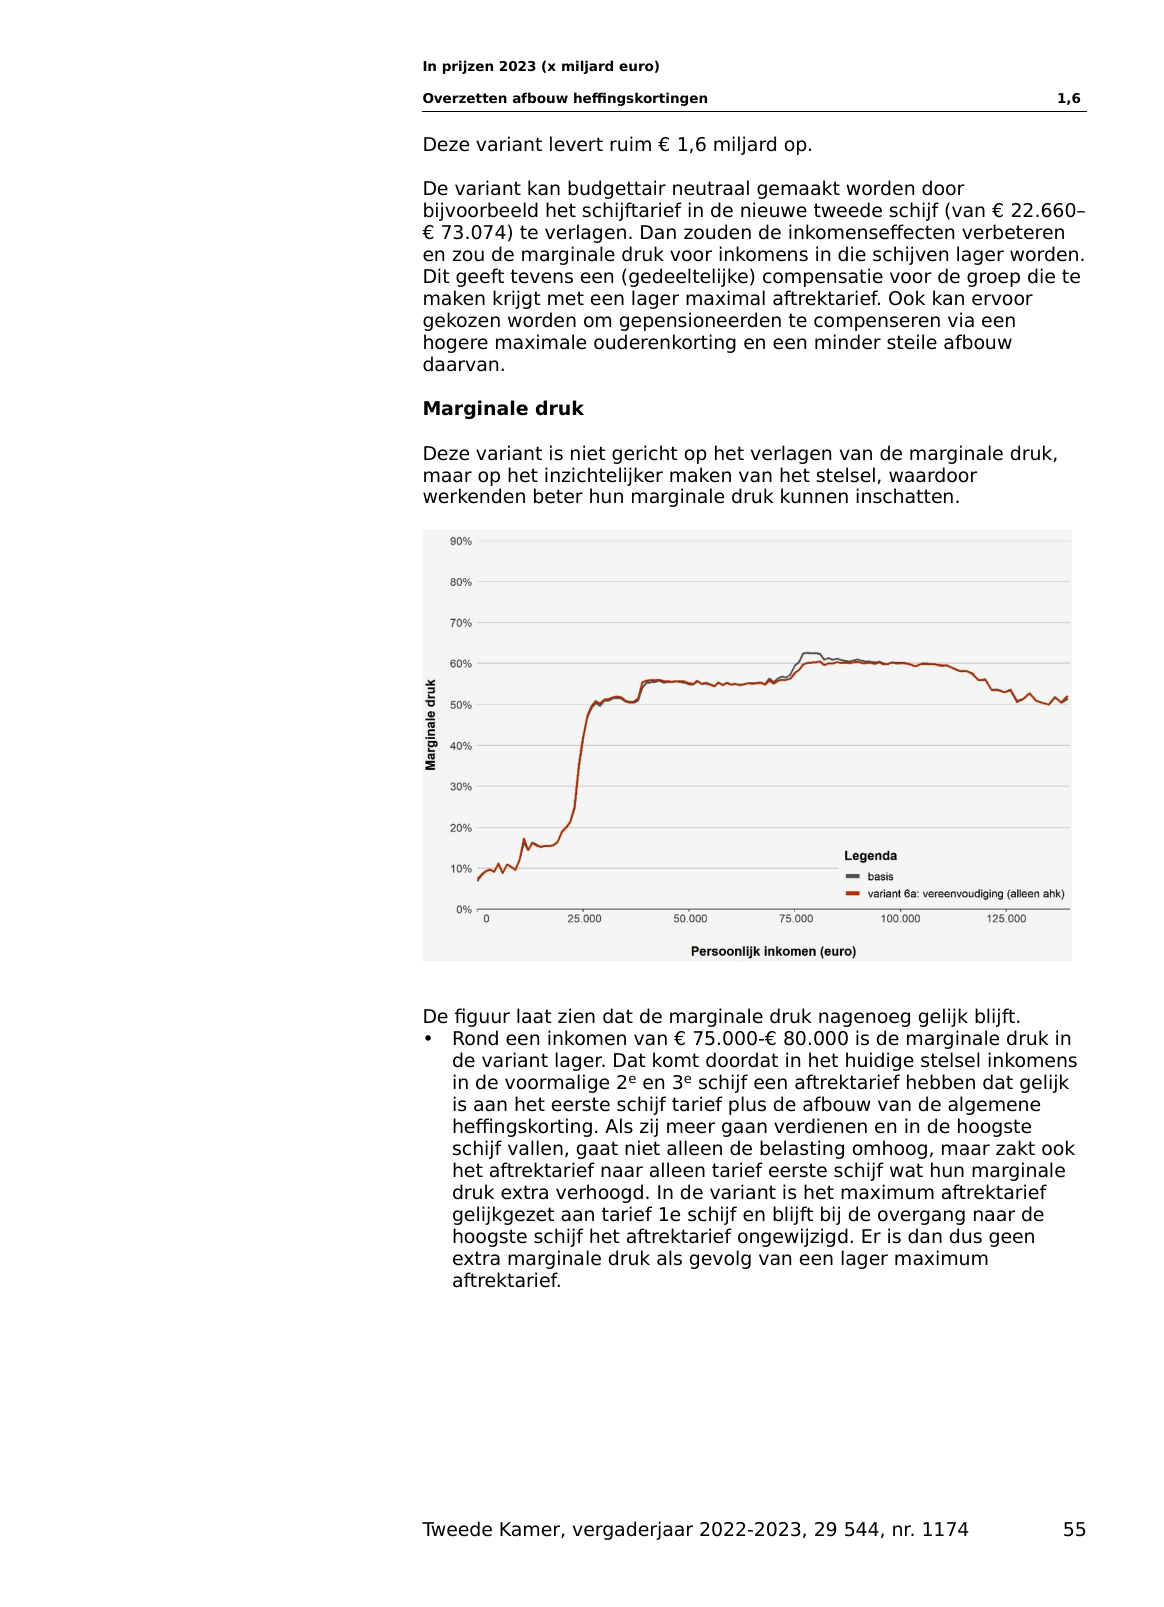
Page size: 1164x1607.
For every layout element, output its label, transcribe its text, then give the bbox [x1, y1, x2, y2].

text Deze variant levert ruim € 1,6 miljard op. [422, 134, 1087, 156]
table_header In prijzen 2023 (x miljard euro) [422, 59, 1087, 75]
subtitle Marginale druk [422, 398, 1087, 420]
text De figuur laat zien dat de marginale druk nagenoeg gelijk blijft. [422, 1006, 1087, 1028]
table_cell [422, 75, 968, 91]
table_cell [969, 75, 1087, 91]
text • Rond een inkomen van € 75.000-€ 80.000 is de marginale druk in de variant lager. Dat komt doordat in het huidige stelsel inkomens in de voormalige 2e en 3e schijf een aftrektarief hebben dat gelijk is aan het eerste schijf tarief plus de afbouw van de algemene heffingskorting. Als zij meer gaan verdienen en in de hoogste schijf vallen, gaat niet alleen de belasting omhoog, maar zakt ook het aftrektarief naar alleen tarief eerste schijf wat hun marginale druk extra verhoogd. In de variant is het maximum aftrektarief gelijkgezet aan tarief 1e schijf en blijft bij de overgang naar de hoogste schijf het aftrektarief ongewijzigd. Er is dan dus geen extra marginale druk als gevolg van een lager maximum aftrektarief. [422, 1028, 1087, 1292]
table_cell Overzetten afbouw heffingskortingen [422, 91, 968, 111]
text De variant kan budgettair neutraal gemaakt worden door bijvoorbeeld het schijftarief in de nieuwe tweede schijf (van € 22.660–€ 73.074) te verlagen. Dan zouden de inkomenseffecten verbeteren en zou de marginale druk voor inkomens in die schijven lager worden. Dit geeft tevens een (gedeeltelijke) compensatie voor de groep die te maken krijgt met een lager maximal aftrektarief. Ook kan ervoor gekozen worden om gepensioneerden te compenseren via een hogere maximale ouderenkorting en een minder steile afbouw daarvan. [422, 178, 1087, 376]
table_cell 1,6 [969, 91, 1087, 111]
picture [422, 530, 1072, 962]
text Deze variant is niet gericht op het verlagen van de marginale druk, maar op het inzichtelijker maken van het stelsel, waardoor werkenden beter hun marginale druk kunnen inschatten. [422, 442, 1087, 508]
